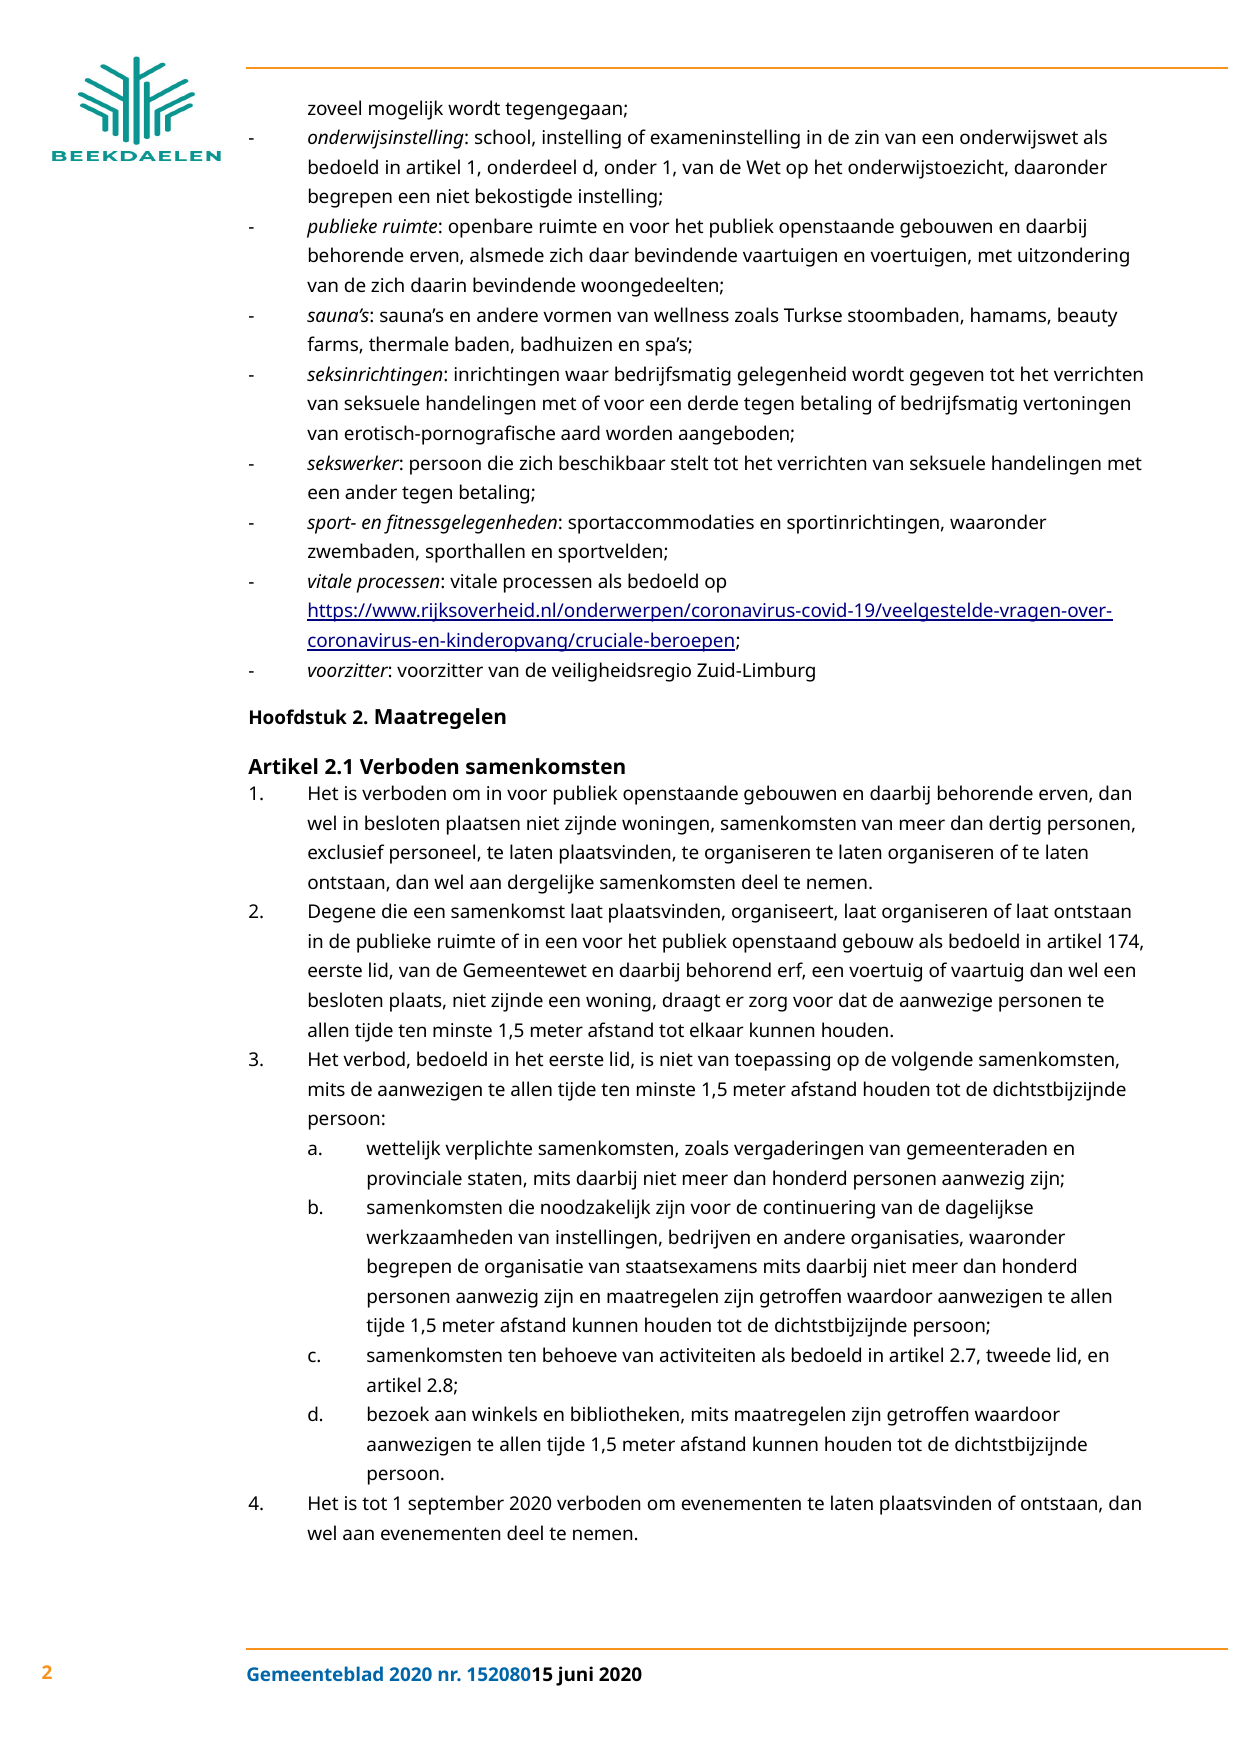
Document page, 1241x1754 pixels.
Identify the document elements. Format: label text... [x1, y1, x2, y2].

list Het is tot 1 september 2020 verboden om evenementen te laten plaatsvinden of ontstaan, dan wel aan evenementen deel te nemen. [248, 1490, 1152, 1546]
list sauna’s: sauna’s en andere vormen van wellness zoals Turkse stoombaden, hamams, beauty farms, thermale baden, badhuizen en spa’s; [248, 302, 1152, 357]
list onderwijsinstelling: school, instelling of exameninstelling in de zin van een onderwijswet als bedoeld in artikel 1, onderdeel d, onder 1, van de Wet op het onderwijstoezicht, daaronder begrepen een niet bekostigde instelling; [248, 124, 1152, 209]
list sekswerker: persoon die zich beschikbaar stelt tot het verrichten van seksuele handelingen met een ander tegen betaling; [248, 450, 1152, 505]
list Degene die een samenkomst laat plaatsvinden, organiseert, laat organiseren of laat ontstaan in de publieke ruimte of in een voor het publiek openstaand gebouw als bedoeld in artikel 174, eerste lid, van de Gemeentewet en daarbij behorend erf, een voertuig of vaartuig dan wel een besloten plaats, niet zijnde een woning, draagt er zorg voor dat de aanwezige personen te allen tijde ten minste 1,5 meter afstand tot elkaar kunnen houden. [248, 898, 1152, 1043]
text Hoofdstuk 2. Maatregelen [248, 702, 1152, 731]
list wettelijk verplichte samenkomsten, zoals vergaderingen van gemeenteraden en provinciale staten, mits daarbij niet meer dan honderd personen aanwezig zijn; [307, 1135, 1152, 1191]
text Artikel 2.1 Verboden samenkomsten [248, 752, 1152, 780]
list Het is verboden om in voor publiek openstaande gebouwen en daarbij behorende erven, dan wel in besloten plaatsen niet zijnde woningen, samenkomsten van meer dan dertig personen, exclusief personeel, te laten plaatsvinden, te organiseren te laten organiseren of te laten ontstaan, dan wel aan dergelijke samenkomsten deel te nemen. [248, 780, 1152, 895]
picture [41, 47, 231, 172]
list voorzitter: voorzitter van de veiligheidsregio Zuid-Limburg [248, 657, 1152, 683]
list seksinrichtingen: inrichtingen waar bedrijfsmatig gelegenheid wordt gegeven tot het verrichten van seksuele handelingen met of voor een derde tegen betaling of bedrijfsmatig vertoningen van erotisch-pornografische aard worden aangeboden; [248, 361, 1152, 446]
list bezoek aan winkels en bibliotheken, mits maatregelen zijn getroffen waardoor aanwezigen te allen tijde 1,5 meter afstand kunnen houden tot de dichtstbijzijnde persoon. [307, 1401, 1152, 1486]
list zoveel mogelijk wordt tegengegaan; [248, 95, 1152, 121]
list publieke ruimte: openbare ruimte en voor het publiek openstaande gebouwen en daarbij behorende erven, alsmede zich daar bevindende vaartuigen en voertuigen, met uitzondering van de zich daarin bevindende woongedeelten; [248, 213, 1152, 298]
list samenkomsten die noodzakelijk zijn voor de continuering van de dagelijkse werkzaamheden van instellingen, bedrijven en andere organisaties, waaronder begrepen de organisatie van staatsexamens mits daarbij niet meer dan honderd personen aanwezig zijn en maatregelen zijn getroffen waardoor aanwezigen te allen tijde 1,5 meter afstand kunnen houden tot de dichtstbijzijnde persoon; [307, 1194, 1152, 1338]
list Het verbod, bedoeld in het eerste lid, is niet van toepassing op de volgende samenkomsten, mits de aanwezigen te allen tijde ten minste 1,5 meter afstand houden tot de dichtstbijzijnde persoon: [248, 1046, 1152, 1131]
list vitale processen: vitale processen als bedoeld op https://www.rijksoverheid.nl/onderwerpen/coronavirus-covid-19/veelgestelde-vragen-over-coronavirus-en-kinderopvang/cruciale-beroepen; [248, 568, 1152, 653]
list sport- en fitnessgelegenheden: sportaccommodaties en sportinrichtingen, waaronder zwembaden, sporthallen en sportvelden; [248, 509, 1152, 564]
list samenkomsten ten behoeve van activiteiten als bedoeld in artikel 2.7, tweede lid, en artikel 2.8; [307, 1342, 1152, 1398]
